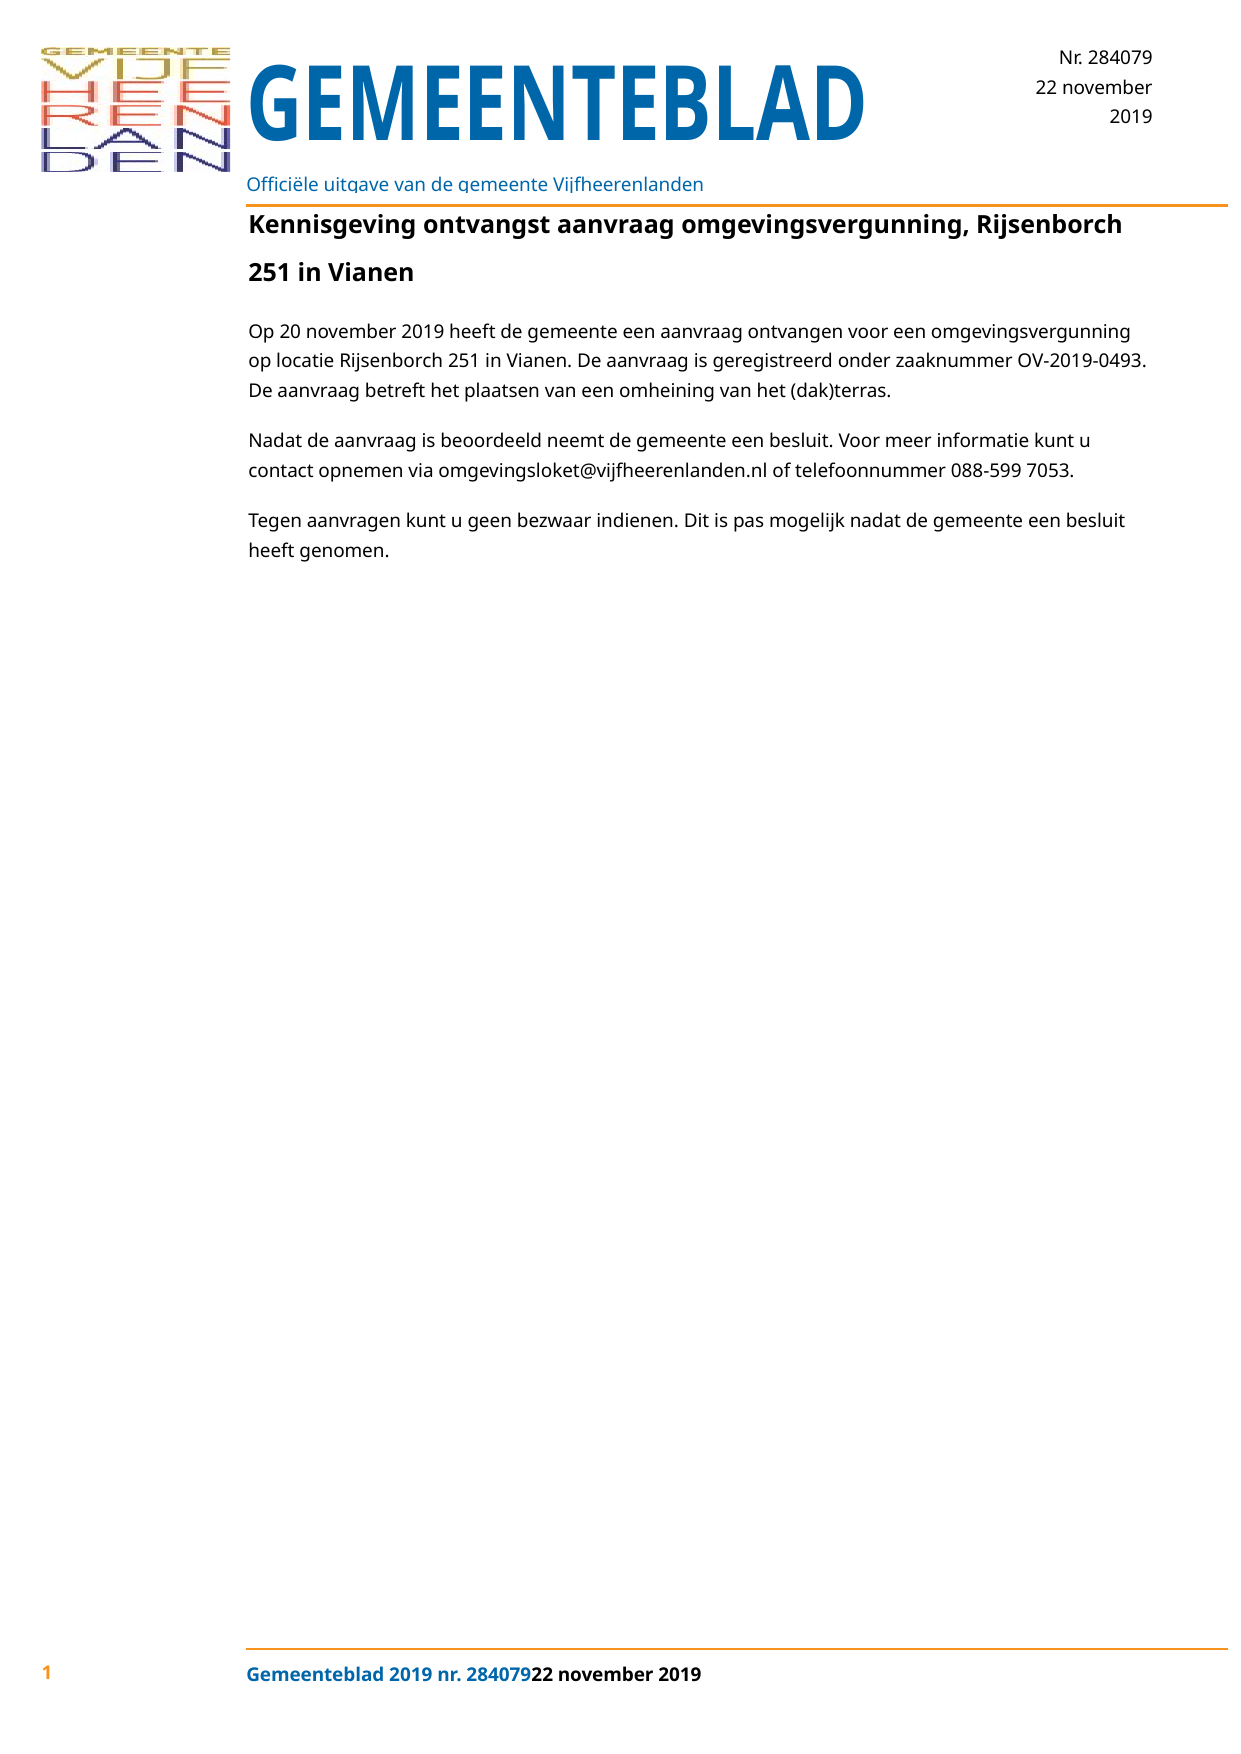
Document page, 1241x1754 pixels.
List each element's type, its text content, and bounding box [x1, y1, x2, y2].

text Nadat de aanvraag is beoordeeld neemt de gemeente een besluit. Voor meer informatie kunt u contact opnemen via omgevingsloket@vijfheerenlanden.nl of telefoonnummer 088-599 7053. [248, 427, 1152, 483]
picture [41, 47, 231, 172]
text Kennisgeving ontvangst aanvraag omgevingsvergunning, Rijsenborch 251 in Vianen [248, 207, 1152, 288]
text Op 20 november 2019 heeft de gemeente een aanvraag ontvangen voor een omgevingsvergunning op locatie Rijsenborch 251 in Vianen. De aanvraag is geregistreerd onder zaaknummer OV-2019-0493. De aanvraag betreft het plaatsen van een omheining van het (dak)terras. [248, 318, 1152, 403]
text Tegen aanvragen kunt u geen bezwaar indienen. Dit is pas mogelijk nadat de gemeente een besluit heeft genomen. [248, 507, 1152, 563]
